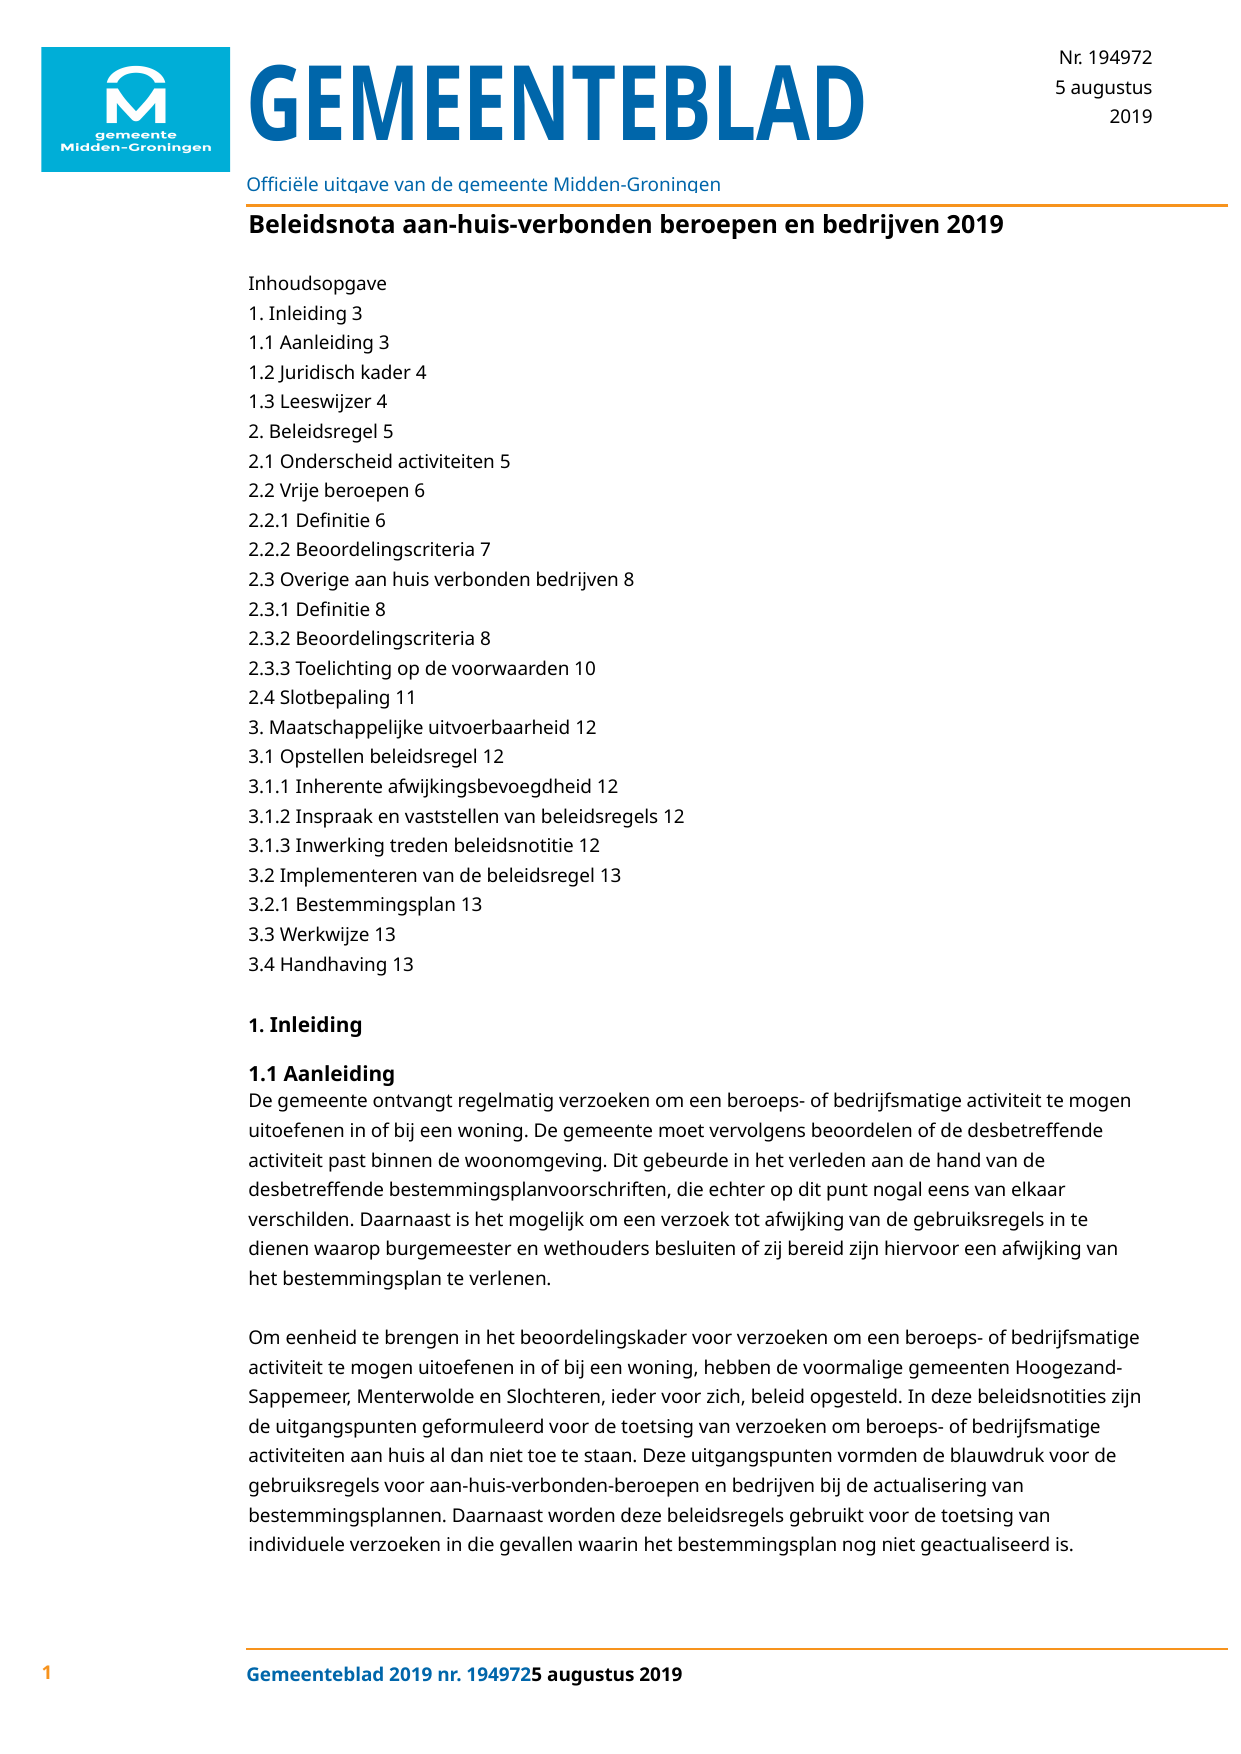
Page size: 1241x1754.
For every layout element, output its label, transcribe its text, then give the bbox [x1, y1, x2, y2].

picture [184, 146, 190, 153]
text 1. Inleiding 3 [248, 300, 1152, 326]
text 2.3 Overige aan huis verbonden bedrijven 8 [248, 566, 1152, 592]
text Inhoudsopgave [248, 270, 1152, 296]
text 3.3 Werkwijze 13 [248, 921, 1152, 947]
text De gemeente ontvangt regelmatig verzoeken om een beroeps- of bedrijfsmatige activiteit te mogen uitoefenen in of bij een woning. De gemeente moet vervolgens beoordelen of de desbetreffende activiteit past binnen de woonomgeving. Dit gebeurde in het verleden aan de hand van de desbetreffende bestemmingsplanvoorschriften, die echter op dit punt nogal eens van elkaar verschilden. Daarnaast is het mogelijk om een verzoek tot afwijking van de gebruiksregels in te dienen waarop burgemeester en wethouders besluiten of zij bereid zijn hiervoor een afwijking van het bestemmingsplan te verlenen. [248, 1088, 1152, 1291]
text 2.3.3 Toelichting op de voorwaarden 10 [248, 655, 1152, 681]
text 2.3.2 Beoordelingscriteria 8 [248, 625, 1152, 651]
text 2.1 Onderscheid activiteiten 5 [248, 448, 1152, 473]
text 1.3 Leeswijzer 4 [248, 389, 1152, 414]
text Om eenheid te brengen in het beoordelingskader voor verzoeken om een beroeps- of bedrijfsmatige activiteit te mogen uitoefenen in of bij een woning, hebben de voormalige gemeenten Hoogezand-Sappemeer, Menterwolde en Slochteren, ieder voor zich, beleid opgesteld. In deze beleidsnotities zijn de uitgangspunten geformuleerd voor de toetsing van verzoeken om beroeps- of bedrijfsmatige activiteiten aan huis al dan niet toe te staan. Deze uitgangspunten vormden de blauwdruk voor de gebruiksregels voor aan-huis-verbonden-beroepen en bedrijven bij de actualisering van bestemmingsplannen. Daarnaast worden deze beleidsregels gebruikt voor de toetsing van individuele verzoeken in die gevallen waarin het bestemmingsplan nog niet geactualiseerd is. [248, 1324, 1152, 1557]
text 3.2.1 Bestemmingsplan 13 [248, 892, 1152, 917]
text 1.2 Juridisch kader 4 [248, 359, 1152, 385]
text Beleidsnota aan-huis-verbonden beroepen en bedrijven 2019 [248, 207, 1152, 241]
text 2. Beleidsregel 5 [248, 418, 1152, 444]
text 2.2.2 Beoordelingscriteria 7 [248, 537, 1152, 562]
text 3.1.2 Inspraak en vaststellen van beleidsregels 12 [248, 803, 1152, 828]
text 3.1.1 Inherente afwijkingsbevoegdheid 12 [248, 773, 1152, 799]
picture [108, 66, 164, 82]
text 1. Inleiding [248, 1010, 1152, 1038]
text 3. Maatschappelijke uitvoerbaarheid 12 [248, 714, 1152, 740]
text 2.3.1 Definitie 8 [248, 596, 1152, 621]
text 3.2 Implementeren van de beleidsregel 13 [248, 862, 1152, 888]
text 2.4 Slotbepaling 11 [248, 684, 1152, 710]
text 3.1 Opstellen beleidsregel 12 [248, 744, 1152, 769]
text 3.1.3 Inwerking treden beleidsnotitie 12 [248, 832, 1152, 858]
text 3.4 Handhaving 13 [248, 951, 1152, 976]
text 2.2 Vrije beroepen 6 [248, 477, 1152, 503]
text 2.2.1 Definitie 6 [248, 507, 1152, 533]
picture [107, 89, 165, 122]
text 1.1 Aanleiding 3 [248, 329, 1152, 355]
text 1.1 Aanleiding [248, 1059, 1152, 1088]
